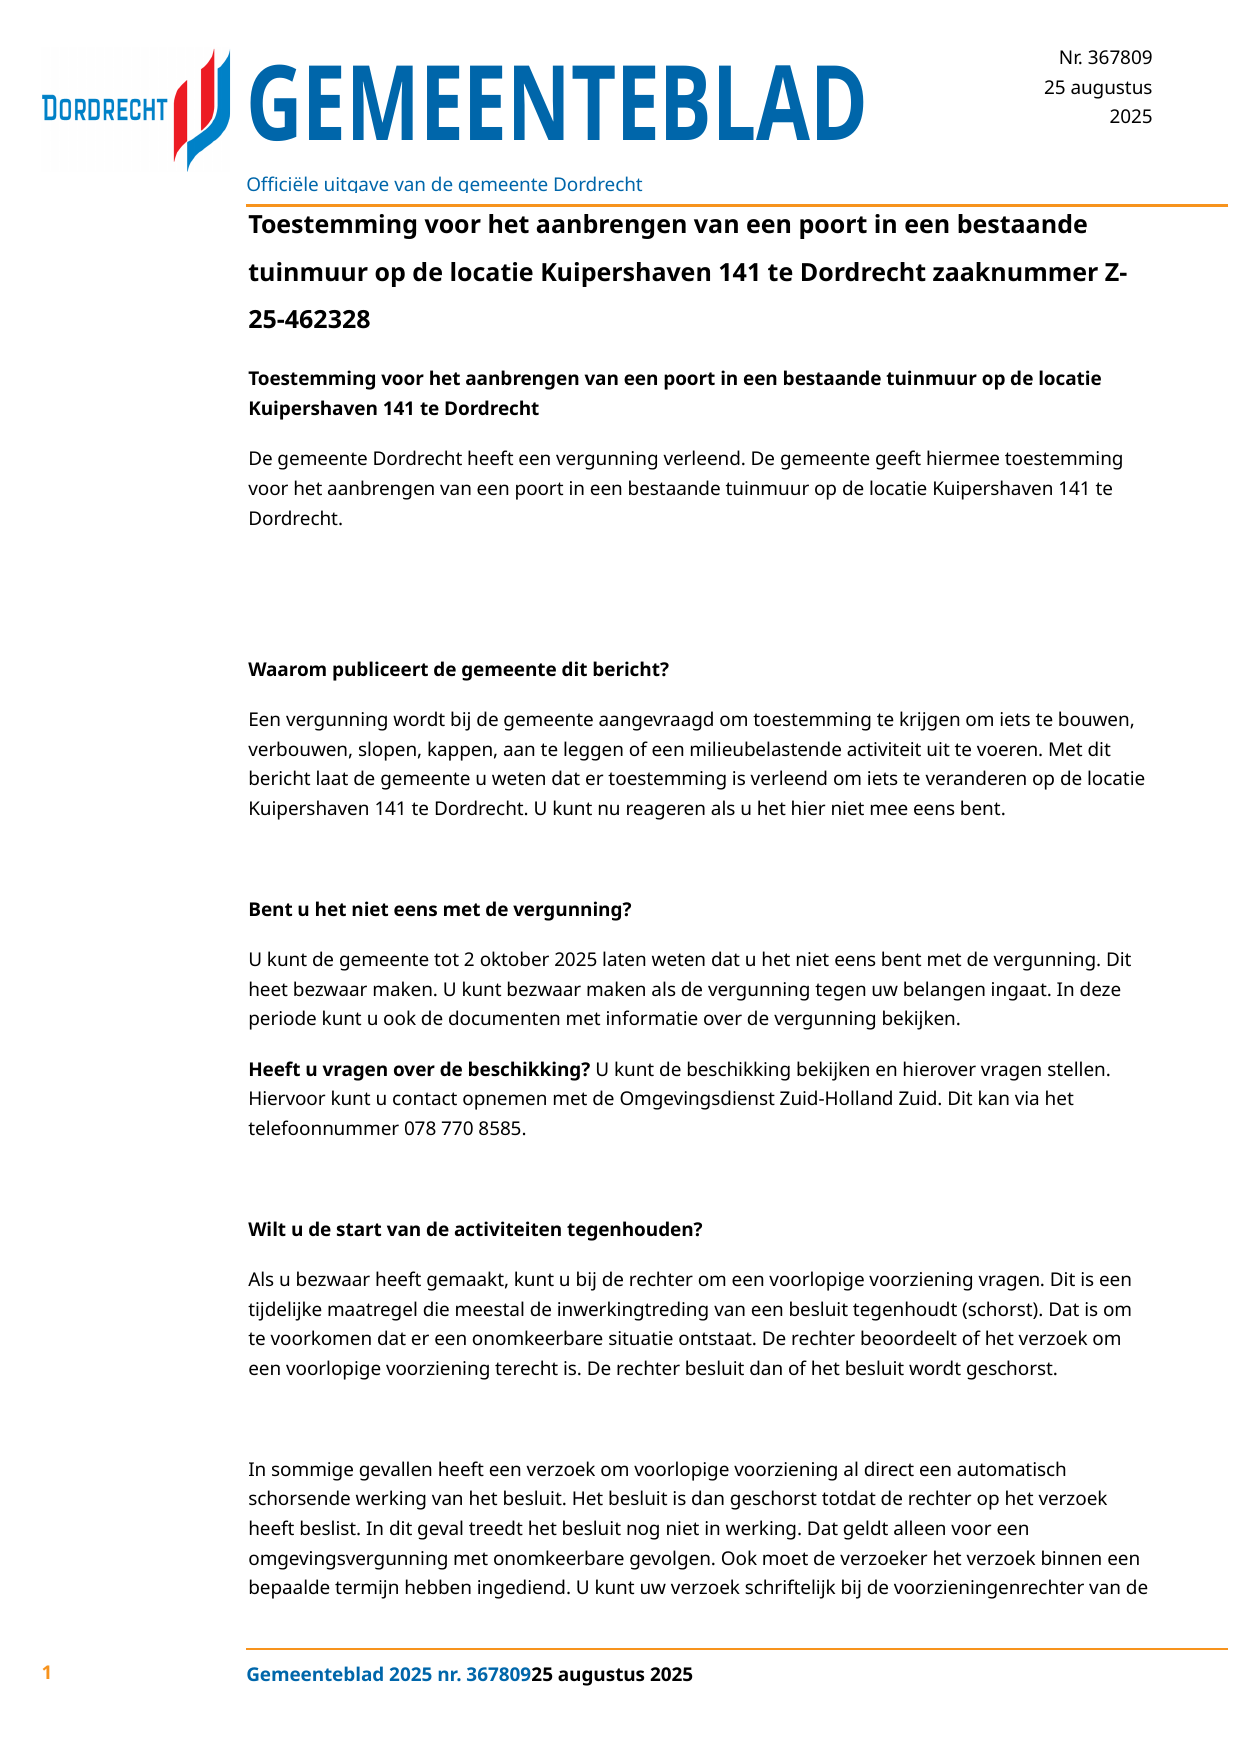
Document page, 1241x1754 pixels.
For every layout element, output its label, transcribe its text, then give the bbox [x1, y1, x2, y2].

text Als u bezwaar heeft gemaakt, kunt u bij de rechter om een voorlopige voorziening vragen. Dit is een tijdelijke maatregel die meestal de inwerkingtreding van een besluit tegenhoudt (schorst). Dat is om te voorkomen dat er een onomkeerbare situatie ontstaat. De rechter beoordeelt of het verzoek om een voorlopige voorziening terecht is. De rechter besluit dan of het besluit wordt geschorst. [248, 1266, 1152, 1381]
text Toestemming voor het aanbrengen van een poort in een bestaande tuinmuur op de locatie Kuipershaven 141 te Dordrecht [248, 366, 1152, 421]
text De gemeente Dordrecht heeft een vergunning verleend. De gemeente geeft hiermee toestemming voor het aanbrengen van een poort in een bestaande tuinmuur op de locatie Kuipershaven 141 te Dordrecht. [248, 446, 1152, 530]
text Bent u het niet eens met de vergunning? [248, 896, 1152, 922]
text Een vergunning wordt bij de gemeente aangevraagd om toestemming te krijgen om iets te bouwen, verbouwen, slopen, kappen, aan te leggen of een milieubelastende activiteit uit te voeren. Met dit bericht laat de gemeente u weten dat er toestemming is verleend om iets te veranderen op de locatie Kuipershaven 141 te Dordrecht. U kunt nu reageren als u het hier niet mee eens bent. [248, 706, 1152, 821]
text In sommige gevallen heeft een verzoek om voorlopige voorziening al direct een automatisch schorsende werking van het besluit. Het besluit is dan geschorst totdat de rechter op het verzoek heeft beslist. In dit geval treedt het besluit nog niet in werking. Dat geldt alleen voor een omgevingsvergunning met onomkeerbare gevolgen. Ook moet de verzoeker het verzoek binnen een bepaalde termijn hebben ingediend. U kunt uw verzoek schriftelijk bij de voorzieningenrechter van de [248, 1456, 1152, 1600]
text Wilt u de start van de activiteiten tegenhouden? [248, 1216, 1152, 1242]
text Toestemming voor het aanbrengen van een poort in een bestaande tuinmuur op de locatie Kuipershaven 141 te Dordrecht zaaknummer Z-25-462328 [248, 207, 1152, 336]
text Heeft u vragen over de beschikking? U kunt de beschikking bekijken en hierover vragen stellen. Hiervoor kunt u contact opnemen met de Omgevingsdienst Zuid-Holland Zuid. Dit kan via het telefoonnummer 078 770 8585. [248, 1056, 1152, 1141]
text Waarom publiceert de gemeente dit bericht? [248, 656, 1152, 682]
picture [41, 47, 231, 172]
text U kunt de gemeente tot 2 oktober 2025 laten weten dat u het niet eens bent met de vergunning. Dit heet bezwaar maken. U kunt bezwaar maken als de vergunning tegen uw belangen ingaat. In deze periode kunt u ook de documenten met informatie over de vergunning bekijken. [248, 946, 1152, 1031]
